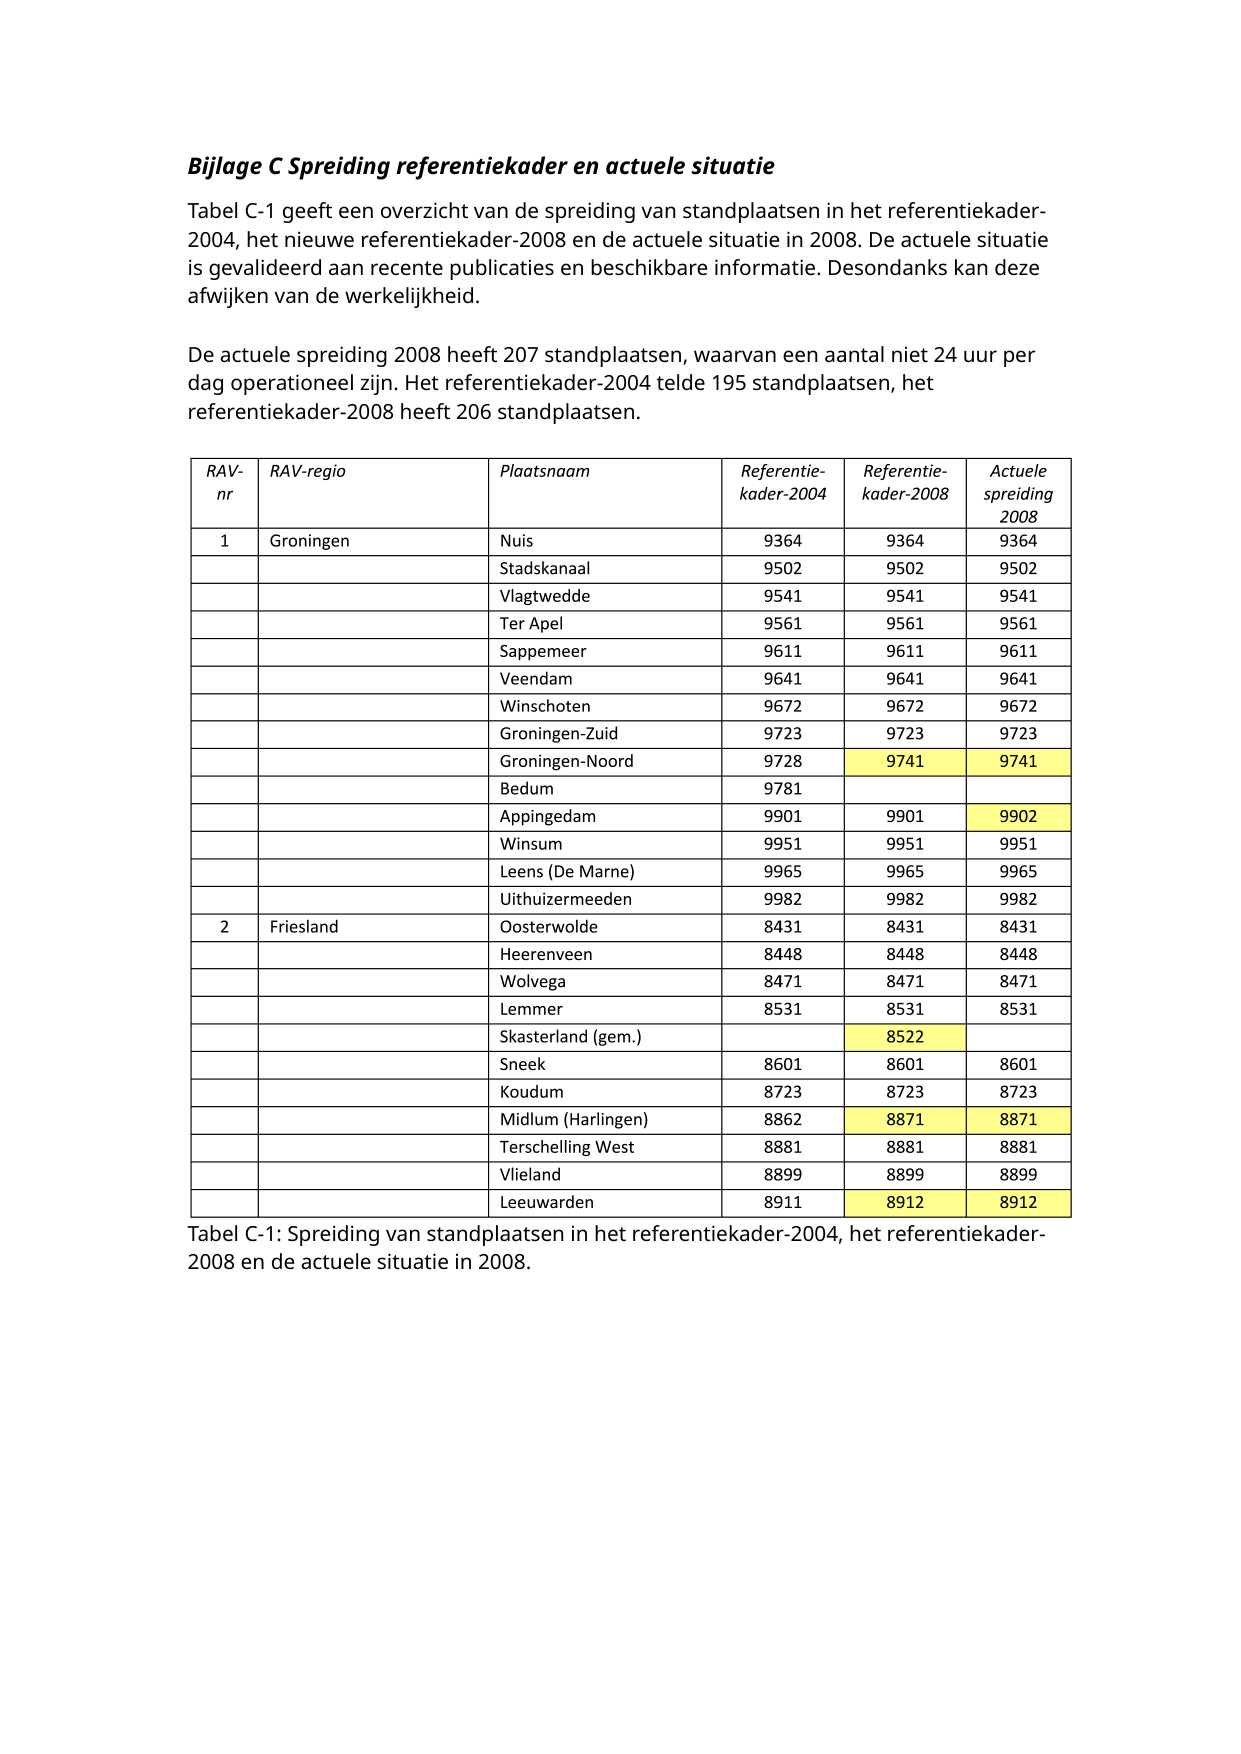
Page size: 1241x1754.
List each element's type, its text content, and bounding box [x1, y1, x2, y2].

text Tabel C-1: Spreiding van standplaatsen in het referentiekader-2004, het referentiekader-2008 en de actuele situatie in 2008. [187, 1219, 1053, 1276]
picture [187, 455, 1075, 1219]
subtitle Bijlage C Spreiding referentiekader en actuele situatie [187, 150, 1053, 181]
text Tabel C-1 geeft een overzicht van de spreiding van standplaatsen in het referentiekader-2004, het nieuwe referentiekader-2008 en de actuele situatie in 2008. De actuele situatie is gevalideerd aan recente publicaties en beschikbare informatie. Desondanks kan deze afwijken van de werkelijkheid. [187, 196, 1053, 310]
text De actuele spreiding 2008 heeft 207 standplaatsen, waarvan een aantal niet 24 uur per dag operationeel zijn. Het referentiekader-2004 telde 195 standplaatsen, het referentiekader-2008 heeft 206 standplaatsen. [187, 340, 1053, 425]
